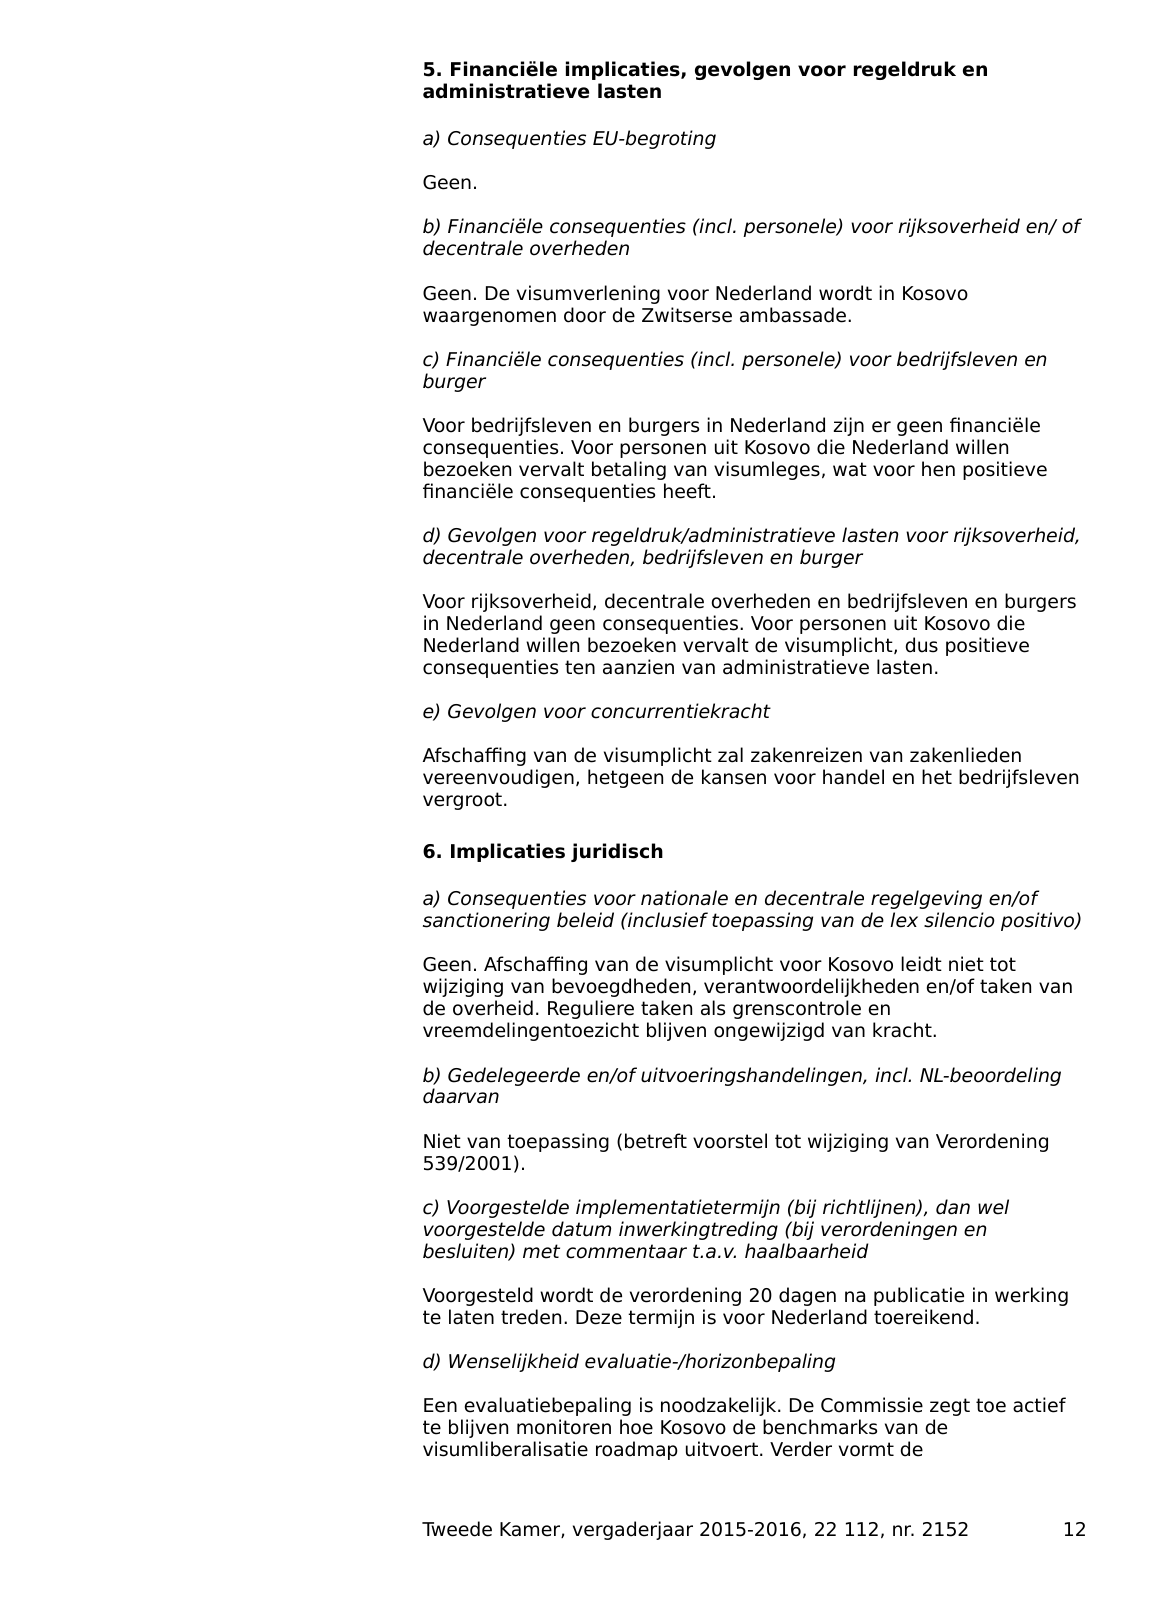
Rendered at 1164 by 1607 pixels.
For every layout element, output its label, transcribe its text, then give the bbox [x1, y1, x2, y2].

subtitle a) Consequenties EU-begroting [422, 128, 1087, 150]
text Voor bedrijfsleven en burgers in Nederland zijn er geen financiële consequenties. Voor personen uit Kosovo die Nederland willen bezoeken vervalt betaling van visumleges, wat voor hen positieve financiële consequenties heeft. [422, 415, 1087, 503]
text Geen. De visumverlening voor Nederland wordt in Kosovo waargenomen door de Zwitserse ambassade. [422, 282, 1087, 326]
text Afschaffing van de visumplicht zal zakenreizen van zakenlieden vereenvoudigen, hetgeen de kansen voor handel en het bedrijfsleven vergroot. [422, 745, 1087, 811]
subtitle 5. Financiële implicaties, gevolgen voor regeldruk en administratieve lasten [422, 59, 1087, 103]
subtitle d) Gevolgen voor regeldruk/administratieve lasten voor rijksoverheid, decentrale overheden, bedrijfsleven en burger [422, 525, 1087, 569]
text Geen. [422, 172, 1087, 194]
text Niet van toepassing (betreft voorstel tot wijziging van Verordening 539/2001). [422, 1131, 1087, 1174]
text Een evaluatiebepaling is noodzakelijk. De Commissie zegt toe actief te blijven monitoren hoe Kosovo de benchmarks van de visumliberalisatie roadmap uitvoert. Verder vormt de [422, 1395, 1087, 1461]
subtitle 6. Implicaties juridisch [422, 841, 1087, 863]
subtitle c) Financiële consequenties (incl. personele) voor bedrijfsleven en burger [422, 349, 1087, 393]
text Geen. Afschaffing van de visumplicht voor Kosovo leidt niet tot wijziging van bevoegdheden, verantwoordelijkheden en/of taken van de overheid. Reguliere taken als grenscontrole en vreemdelingentoezicht blijven ongewijzigd van kracht. [422, 954, 1087, 1042]
subtitle e) Gevolgen voor concurrentiekracht [422, 701, 1087, 723]
subtitle b) Financiële consequenties (incl. personele) voor rijksoverheid en/ of decentrale overheden [422, 216, 1087, 260]
text Voor rijksoverheid, decentrale overheden en bedrijfsleven en burgers in Nederland geen consequenties. Voor personen uit Kosovo die Nederland willen bezoeken vervalt de visumplicht, dus positieve consequenties ten aanzien van administratieve lasten. [422, 591, 1087, 679]
subtitle b) Gedelegeerde en/of uitvoeringshandelingen, incl. NL-beoordeling daarvan [422, 1064, 1087, 1108]
subtitle a) Consequenties voor nationale en decentrale regelgeving en/of sanctionering beleid (inclusief toepassing van de lex silencio positivo) [422, 888, 1087, 932]
subtitle d) Wenselijkheid evaluatie-/horizonbepaling [422, 1351, 1087, 1373]
subtitle c) Voorgestelde implementatietermijn (bij richtlijnen), dan wel voorgestelde datum inwerkingtreding (bij verordeningen en besluiten) met commentaar t.a.v. haalbaarheid [422, 1197, 1087, 1263]
text Voorgesteld wordt de verordening 20 dagen na publicatie in werking te laten treden. Deze termijn is voor Nederland toereikend. [422, 1285, 1087, 1329]
